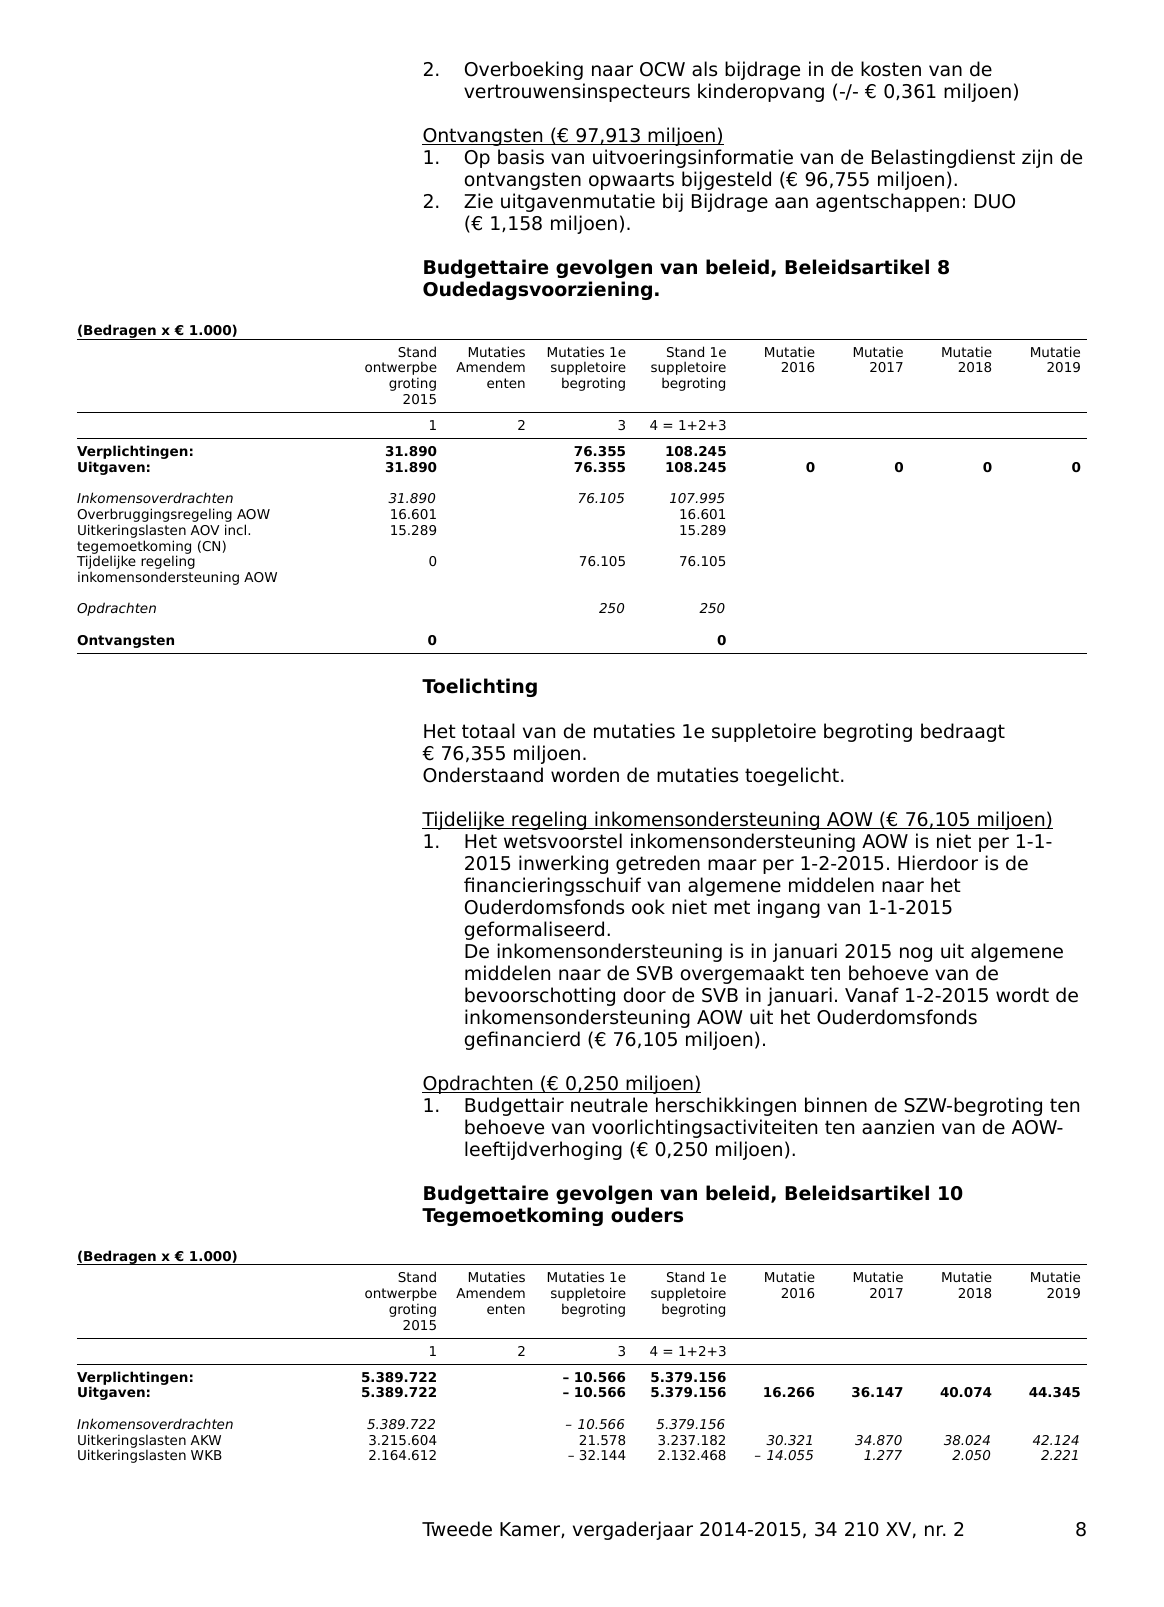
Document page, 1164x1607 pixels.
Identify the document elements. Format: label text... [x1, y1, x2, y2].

table_cell [732, 491, 821, 507]
table_cell – 14.055 [732, 1448, 821, 1464]
subtitle Budgettaire gevolgen van beleid, Beleidsartikel 10 Tegemoetkoming ouders [422, 1183, 1087, 1227]
table_cell [443, 601, 531, 617]
table_cell [354, 1401, 443, 1417]
table_cell Verplichtingen: [77, 439, 354, 460]
table_cell [909, 507, 998, 523]
table_cell Mutatie 2019 [998, 1265, 1087, 1338]
table_cell [77, 1339, 354, 1364]
table_cell [909, 523, 998, 554]
table_cell [821, 1365, 909, 1385]
table_cell 5.379.156 [632, 1385, 732, 1401]
table_cell [732, 507, 821, 523]
table_cell 31.890 [354, 460, 443, 476]
table_cell Stand 1e suppletoire begroting [632, 1265, 732, 1338]
table_cell [354, 586, 443, 601]
table_cell 108.245 [632, 439, 732, 460]
table_cell 42.124 [998, 1433, 1087, 1448]
table_cell [732, 554, 821, 586]
table_cell [821, 523, 909, 554]
text 1. Budgettair neutrale herschikkingen binnen de SZW-begroting ten behoeve van voorlichtingsactiviteiten ten aanzien van de AOW-leeftijdverhoging (€ 0,250 miljoen). [422, 1095, 1087, 1161]
table_cell [354, 476, 443, 491]
table_cell [632, 1401, 732, 1417]
table_cell [821, 1417, 909, 1432]
table_cell 5.379.156 [632, 1417, 732, 1432]
table_cell 34.870 [821, 1433, 909, 1448]
table_cell [998, 507, 1087, 523]
table_cell [998, 586, 1087, 601]
table_cell [443, 1401, 531, 1417]
table_cell 0 [354, 633, 443, 653]
table_cell [77, 413, 354, 438]
table_cell Stand 1e suppletoire begroting [632, 340, 732, 412]
text Onderstaand worden de mutaties toegelicht. [422, 764, 1087, 787]
table_cell [732, 601, 821, 617]
table_cell [443, 1448, 531, 1464]
table_cell [732, 439, 821, 460]
table_cell [443, 476, 531, 491]
table_cell [909, 1339, 998, 1364]
table_cell [998, 491, 1087, 507]
table_cell Inkomensoverdrachten [77, 491, 354, 507]
table_cell [77, 586, 354, 601]
table_cell 0 [998, 460, 1087, 476]
table_cell Mutatie 2019 [998, 340, 1087, 412]
table_cell [909, 554, 998, 586]
table_cell 76.105 [531, 491, 632, 507]
table_cell Mutatie 2016 [732, 340, 821, 412]
subtitle Ontvangsten (€ 97,913 miljoen) [422, 125, 1087, 147]
table_cell [443, 554, 531, 586]
table_cell [998, 523, 1087, 554]
table_cell – 32.144 [531, 1448, 632, 1464]
text 1. Het wetsvoorstel inkomensondersteuning AOW is niet per 1-1-2015 inwerking getreden maar per 1-2-2015. Hierdoor is de financieringsschuif van algemene middelen naar het Ouderdomsfonds ook niet met ingang van 1-1-2015 geformaliseerd. [422, 831, 1087, 941]
table_cell Tijdelijke regeling inkomensondersteuning AOW [77, 554, 354, 586]
table_cell [821, 439, 909, 460]
table_cell 2.132.468 [632, 1448, 732, 1464]
table_cell [998, 554, 1087, 586]
table_cell [354, 601, 443, 617]
table_cell [821, 1339, 909, 1364]
table_cell 4 = 1+2+3 [632, 413, 732, 438]
table_cell 0 [909, 460, 998, 476]
table_header (Bedragen x € 1.000) [77, 1249, 1087, 1264]
table_cell Uitgaven: [77, 460, 354, 476]
table_cell [443, 586, 531, 601]
table_cell [443, 523, 531, 554]
table_cell [443, 491, 531, 507]
table_cell [732, 1401, 821, 1417]
table_cell Verplichtingen: [77, 1365, 354, 1385]
table_cell [998, 476, 1087, 491]
table_cell [821, 554, 909, 586]
table_cell 15.289 [354, 523, 443, 554]
table_cell [443, 507, 531, 523]
table_cell Mutaties 1e suppletoire begroting [531, 340, 632, 412]
table_cell – 10.566 [531, 1417, 632, 1432]
subtitle Tijdelijke regeling inkomensondersteuning AOW (€ 76,105 miljoen) [422, 809, 1087, 831]
table_cell [732, 476, 821, 491]
table_cell 1.277 [821, 1448, 909, 1464]
table_cell [77, 340, 354, 412]
table_cell 76.105 [632, 554, 732, 586]
table_cell 0 [732, 460, 821, 476]
table_cell [77, 1265, 354, 1338]
table_cell [531, 507, 632, 523]
table_cell [443, 1433, 531, 1448]
table_cell [821, 601, 909, 617]
subtitle Budgettaire gevolgen van beleid, Beleidsartikel 8 Oudedagsvoorziening. [422, 257, 1087, 301]
table_cell [821, 633, 909, 653]
table_cell 76.355 [531, 460, 632, 476]
table_cell [354, 617, 443, 633]
table_cell [821, 1401, 909, 1417]
table_cell [632, 617, 732, 633]
table_cell – 10.566 [531, 1385, 632, 1401]
table_cell 5.389.722 [354, 1417, 443, 1432]
table_cell [909, 617, 998, 633]
table_cell Mutatie 2018 [909, 1265, 998, 1338]
table_cell Uitkeringslasten WKB [77, 1448, 354, 1464]
table_cell Mutatie 2017 [821, 1265, 909, 1338]
table_cell Uitkeringslasten AKW [77, 1433, 354, 1448]
table_header (Bedragen x € 1.000) [77, 323, 1087, 339]
text Het totaal van de mutaties 1e suppletoire begroting bedraagt € 76,355 miljoen. [422, 721, 1087, 764]
table_cell [732, 617, 821, 633]
table_cell [77, 617, 354, 633]
table_cell [909, 439, 998, 460]
table_cell [909, 413, 998, 438]
table_cell 2.050 [909, 1448, 998, 1464]
table_cell [909, 1417, 998, 1432]
table_cell [998, 617, 1087, 633]
table_cell [909, 1401, 998, 1417]
table_cell 3.215.604 [354, 1433, 443, 1448]
table_cell [443, 617, 531, 633]
text 2. Overboeking naar OCW als bijdrage in de kosten van de vertrouwensinspecteurs kinderopvang (-/- € 0,361 miljoen) [422, 59, 1087, 103]
table_cell 5.389.722 [354, 1365, 443, 1385]
text 1. Op basis van uitvoeringsinformatie van de Belastingdienst zijn de ontvangsten opwaarts bijgesteld (€ 96,755 miljoen). [422, 147, 1087, 191]
table_cell [77, 1401, 354, 1417]
table_cell 4 = 1+2+3 [632, 1339, 732, 1364]
table_cell [821, 491, 909, 507]
table_cell [77, 476, 354, 491]
table_cell 107.995 [632, 491, 732, 507]
table_cell 5.389.722 [354, 1385, 443, 1401]
table_cell Inkomensoverdrachten [77, 1417, 354, 1432]
table_cell 0 [821, 460, 909, 476]
table_cell [998, 1339, 1087, 1364]
table_cell – 10.566 [531, 1365, 632, 1385]
table_cell Uitkeringslasten AOV incl. tegemoetkoming (CN) [77, 523, 354, 554]
table_cell [998, 413, 1087, 438]
table_cell 108.245 [632, 460, 732, 476]
table_cell 15.289 [632, 523, 732, 554]
table_cell [443, 439, 531, 460]
subtitle Toelichting [422, 676, 1087, 698]
table_cell [531, 476, 632, 491]
table_cell [821, 476, 909, 491]
table_cell [531, 633, 632, 653]
table_cell [998, 1365, 1087, 1385]
table_cell [732, 633, 821, 653]
table_cell [909, 1365, 998, 1385]
table_cell [909, 476, 998, 491]
table_cell Overbruggingsregeling AOW [77, 507, 354, 523]
table_cell 21.578 [531, 1433, 632, 1448]
text 2. Zie uitgavenmutatie bij Bijdrage aan agentschappen: DUO (€ 1,158 miljoen). [422, 191, 1087, 235]
table_cell [632, 476, 732, 491]
table_cell [443, 460, 531, 476]
table_cell 3 [531, 1339, 632, 1364]
table_cell [732, 1365, 821, 1385]
table_cell [821, 507, 909, 523]
table_cell [531, 523, 632, 554]
table_cell 0 [632, 633, 732, 653]
table_cell 2 [443, 413, 531, 438]
table_cell 1 [354, 413, 443, 438]
table_cell Mutaties 1e suppletoire begroting [531, 1265, 632, 1338]
table_cell [998, 439, 1087, 460]
table_cell Ontvangsten [77, 633, 354, 653]
table_cell 40.074 [909, 1385, 998, 1401]
table_cell 31.890 [354, 491, 443, 507]
table_cell [531, 617, 632, 633]
subtitle Opdrachten (€ 0,250 miljoen) [422, 1073, 1087, 1095]
table_cell [998, 1417, 1087, 1432]
table_cell [443, 1365, 531, 1385]
table_cell [821, 586, 909, 601]
table_cell Uitgaven: [77, 1385, 354, 1401]
table_cell [632, 586, 732, 601]
table_cell [998, 633, 1087, 653]
table_cell 0 [354, 554, 443, 586]
table_cell Mutatie 2017 [821, 340, 909, 412]
table_cell 3.237.182 [632, 1433, 732, 1448]
table_cell [443, 1385, 531, 1401]
table_cell 2.221 [998, 1448, 1087, 1464]
table_cell [732, 1339, 821, 1364]
table_cell [998, 601, 1087, 617]
table_cell [909, 633, 998, 653]
table_cell Opdrachten [77, 601, 354, 617]
table_cell 44.345 [998, 1385, 1087, 1401]
table_cell 76.355 [531, 439, 632, 460]
table_cell 1 [354, 1339, 443, 1364]
table_cell [531, 1401, 632, 1417]
table_cell 2.164.612 [354, 1448, 443, 1464]
table_cell 5.379.156 [632, 1365, 732, 1385]
table_cell [821, 413, 909, 438]
table_cell 31.890 [354, 439, 443, 460]
table_cell 36.147 [821, 1385, 909, 1401]
table_cell 16.266 [732, 1385, 821, 1401]
table_cell [998, 1401, 1087, 1417]
table_cell [821, 617, 909, 633]
table_cell [909, 601, 998, 617]
table_cell Mutatie 2016 [732, 1265, 821, 1338]
text De inkomensondersteuning is in januari 2015 nog uit algemene middelen naar de SVB overgemaakt ten behoeve van de bevoorschotting door de SVB in januari. Vanaf 1-2-2015 wordt de inkomensondersteuning AOW uit het Ouderdomsfonds gefinancierd (€ 76,105 miljoen). [464, 941, 1087, 1051]
table_cell [732, 523, 821, 554]
table_cell 38.024 [909, 1433, 998, 1448]
table_cell Stand ontwerpbegroting 2015 [354, 1265, 443, 1338]
table_cell [531, 586, 632, 601]
table_cell [443, 633, 531, 653]
table_cell Mutatie 2018 [909, 340, 998, 412]
table_cell [732, 413, 821, 438]
table_cell 16.601 [354, 507, 443, 523]
table_cell [443, 1417, 531, 1432]
table_cell [909, 491, 998, 507]
table_cell Stand ontwerpbegroting 2015 [354, 340, 443, 412]
table_cell [732, 586, 821, 601]
table_cell 30.321 [732, 1433, 821, 1448]
table_cell 3 [531, 413, 632, 438]
table_cell 16.601 [632, 507, 732, 523]
table_cell Mutaties Amendementen [443, 1265, 531, 1338]
table_cell Mutaties Amendementen [443, 340, 531, 412]
table_cell [909, 586, 998, 601]
table_cell 76.105 [531, 554, 632, 586]
table_cell 250 [632, 601, 732, 617]
table_cell 250 [531, 601, 632, 617]
table_cell [732, 1417, 821, 1432]
table_cell 2 [443, 1339, 531, 1364]
